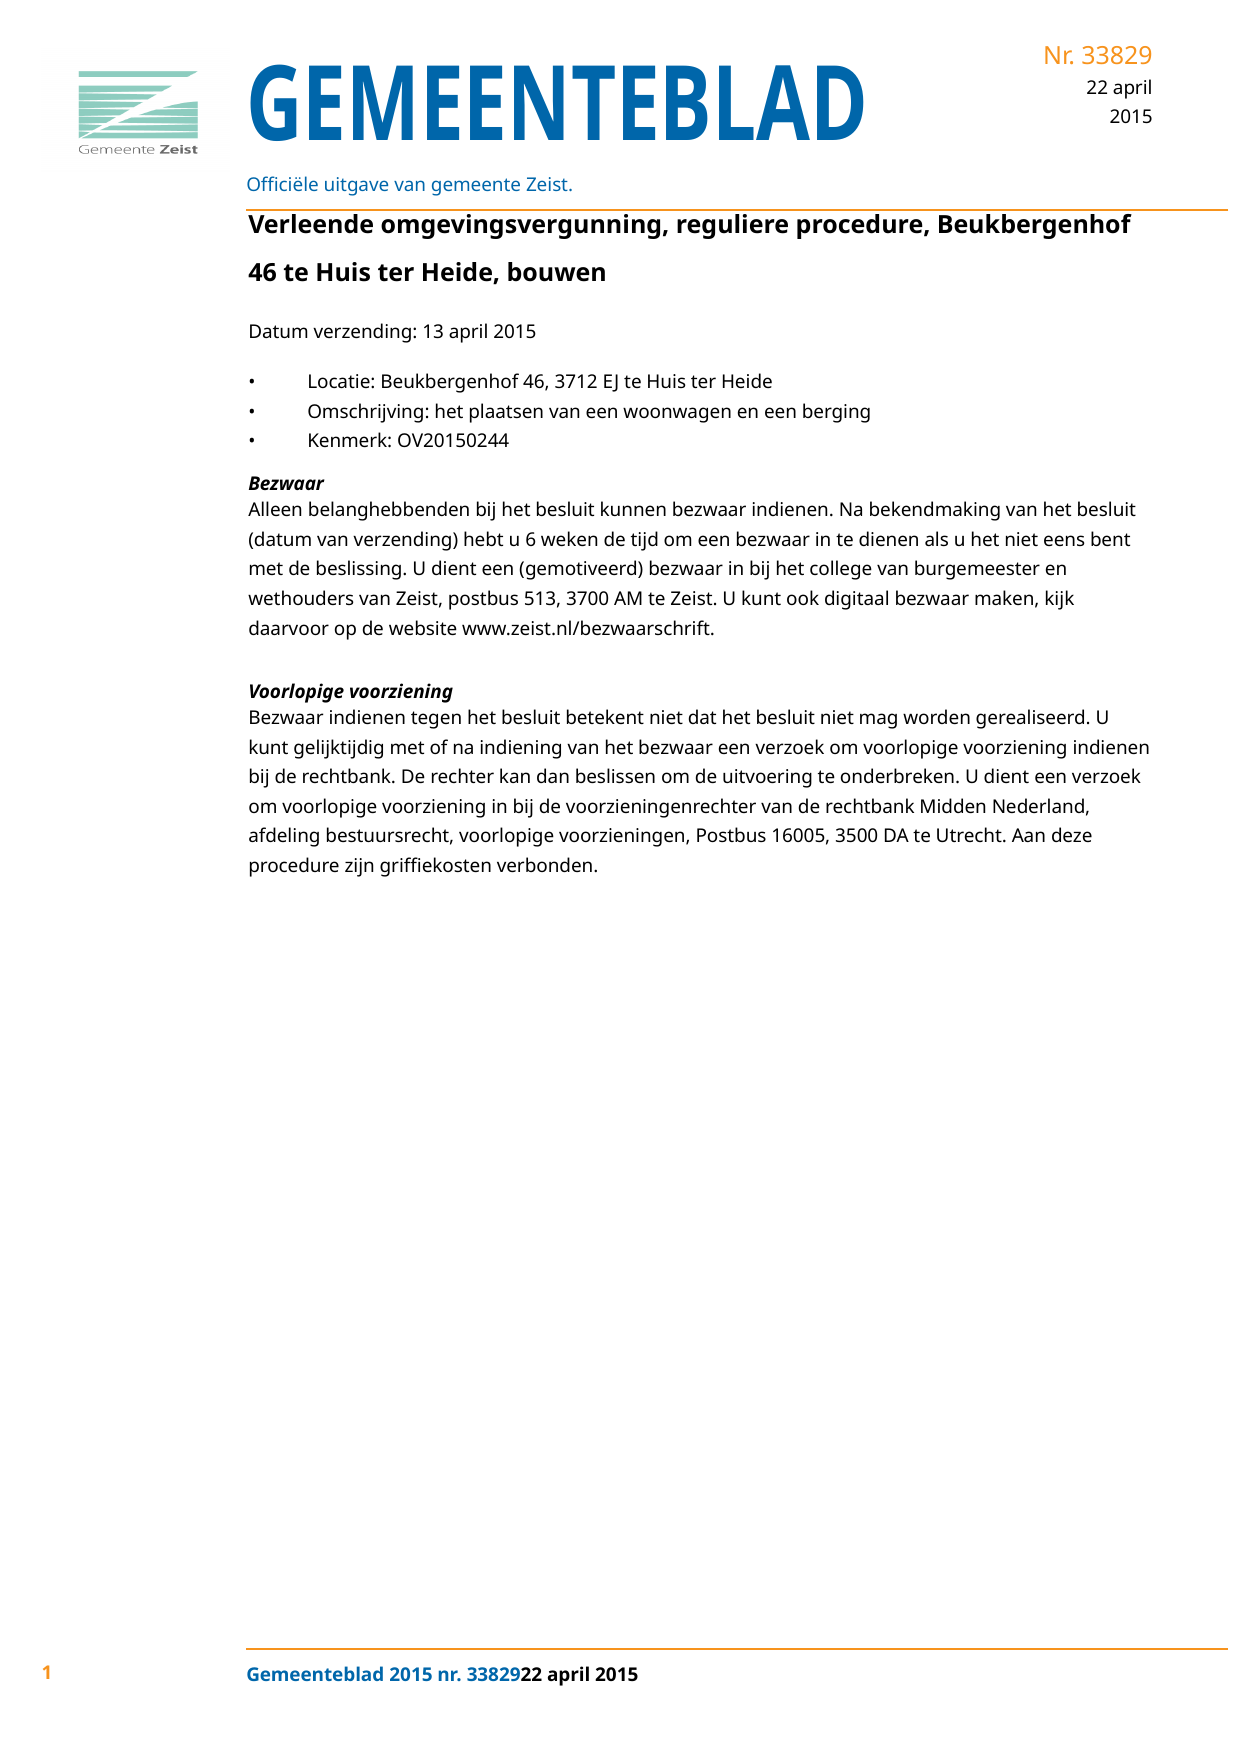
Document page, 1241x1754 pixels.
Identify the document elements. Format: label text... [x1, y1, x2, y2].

text Bezwaar [248, 471, 1152, 496]
list Locatie: Beukbergenhof 46, 3712 EJ te Huis ter Heide [248, 368, 1152, 394]
text Verleende omgevingsvergunning, reguliere procedure, Beukbergenhof 46 te Huis ter Heide, bouwen [248, 211, 1152, 288]
text Datum verzending: 13 april 2015 [248, 318, 1152, 344]
text Bezwaar indienen tegen het besluit betekent niet dat het besluit niet mag worden gerealiseerd. U kunt gelijktijdig met of na indiening van het bezwaar een verzoek om voorlopige voorziening indienen bij de rechtbank. De rechter kan dan beslissen om de uitvoering te onderbreken. U dient een verzoek om voorlopige voorziening in bij de voorzieningenrechter van de rechtbank Midden Nederland, afdeling bestuursrecht, voorlopige voorzieningen, Postbus 16005, 3500 DA te Utrecht. Aan deze procedure zijn griffiekosten verbonden. [248, 704, 1152, 878]
list Omschrijving: het plaatsen van een woonwagen en een berging [248, 398, 1152, 424]
list Kenmerk: OV20150244 [248, 427, 1152, 453]
text Alleen belanghebbenden bij het besluit kunnen bezwaar indienen. Na bekendmaking van het besluit (datum van verzending) hebt u 6 weken de tijd om een bezwaar in te dienen als u het niet eens bent met de beslissing. U dient een (gemotiveerd) bezwaar in bij het college van burgemeester en wethouders van Zeist, postbus 513, 3700 AM te Zeist. U kunt ook digitaal bezwaar maken, kijk daarvoor op de website www.zeist.nl/bezwaarschrift. [248, 496, 1152, 640]
picture [41, 47, 231, 172]
text Voorlopige voorziening [248, 679, 1152, 704]
